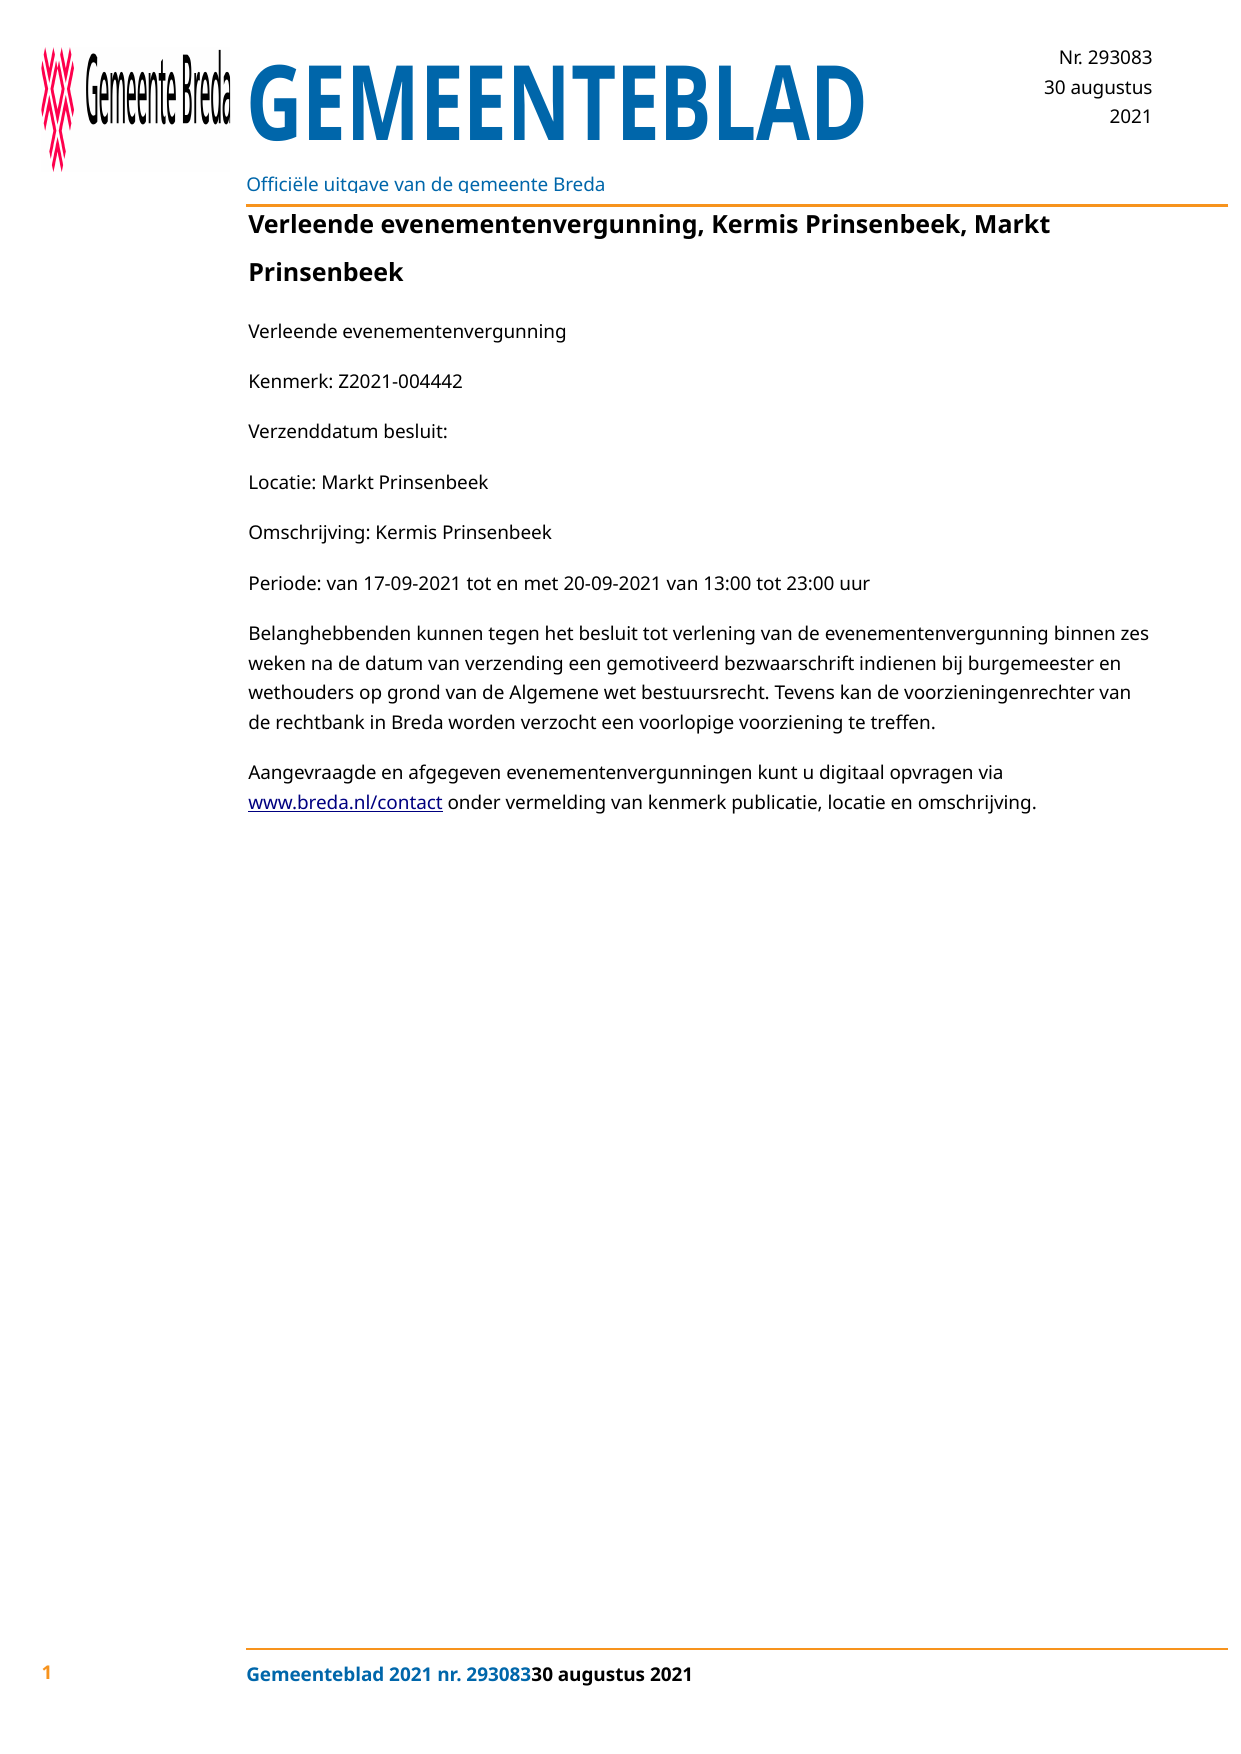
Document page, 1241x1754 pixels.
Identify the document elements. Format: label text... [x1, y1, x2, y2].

text Verzenddatum besluit: [248, 419, 1152, 444]
text Verleende evenementenvergunning, Kermis Prinsenbeek, Markt Prinsenbeek [248, 207, 1152, 288]
text Verleende evenementenvergunning [248, 318, 1152, 344]
text Kenmerk: Z2021-004442 [248, 368, 1152, 394]
picture [41, 47, 231, 172]
text Aangevraagde en afgegeven evenementenvergunningen kunt u digitaal opvragen via www.breda.nl/contact onder vermelding van kenmerk publicatie, locatie en omschrijving. [248, 759, 1152, 815]
text Belanghebbenden kunnen tegen het besluit tot verlening van de evenementenvergunning binnen zes weken na de datum van verzending een gemotiveerd bezwaarschrift indienen bij burgemeester en wethouders op grond van de Algemene wet bestuursrecht. Tevens kan de voorzieningenrechter van de rechtbank in Breda worden verzocht een voorlopige voorziening te treffen. [248, 620, 1152, 735]
text Periode: van 17-09-2021 tot en met 20-09-2021 van 13:00 tot 23:00 uur [248, 570, 1152, 596]
text Omschrijving: Kermis Prinsenbeek [248, 519, 1152, 545]
text Locatie: Markt Prinsenbeek [248, 469, 1152, 495]
